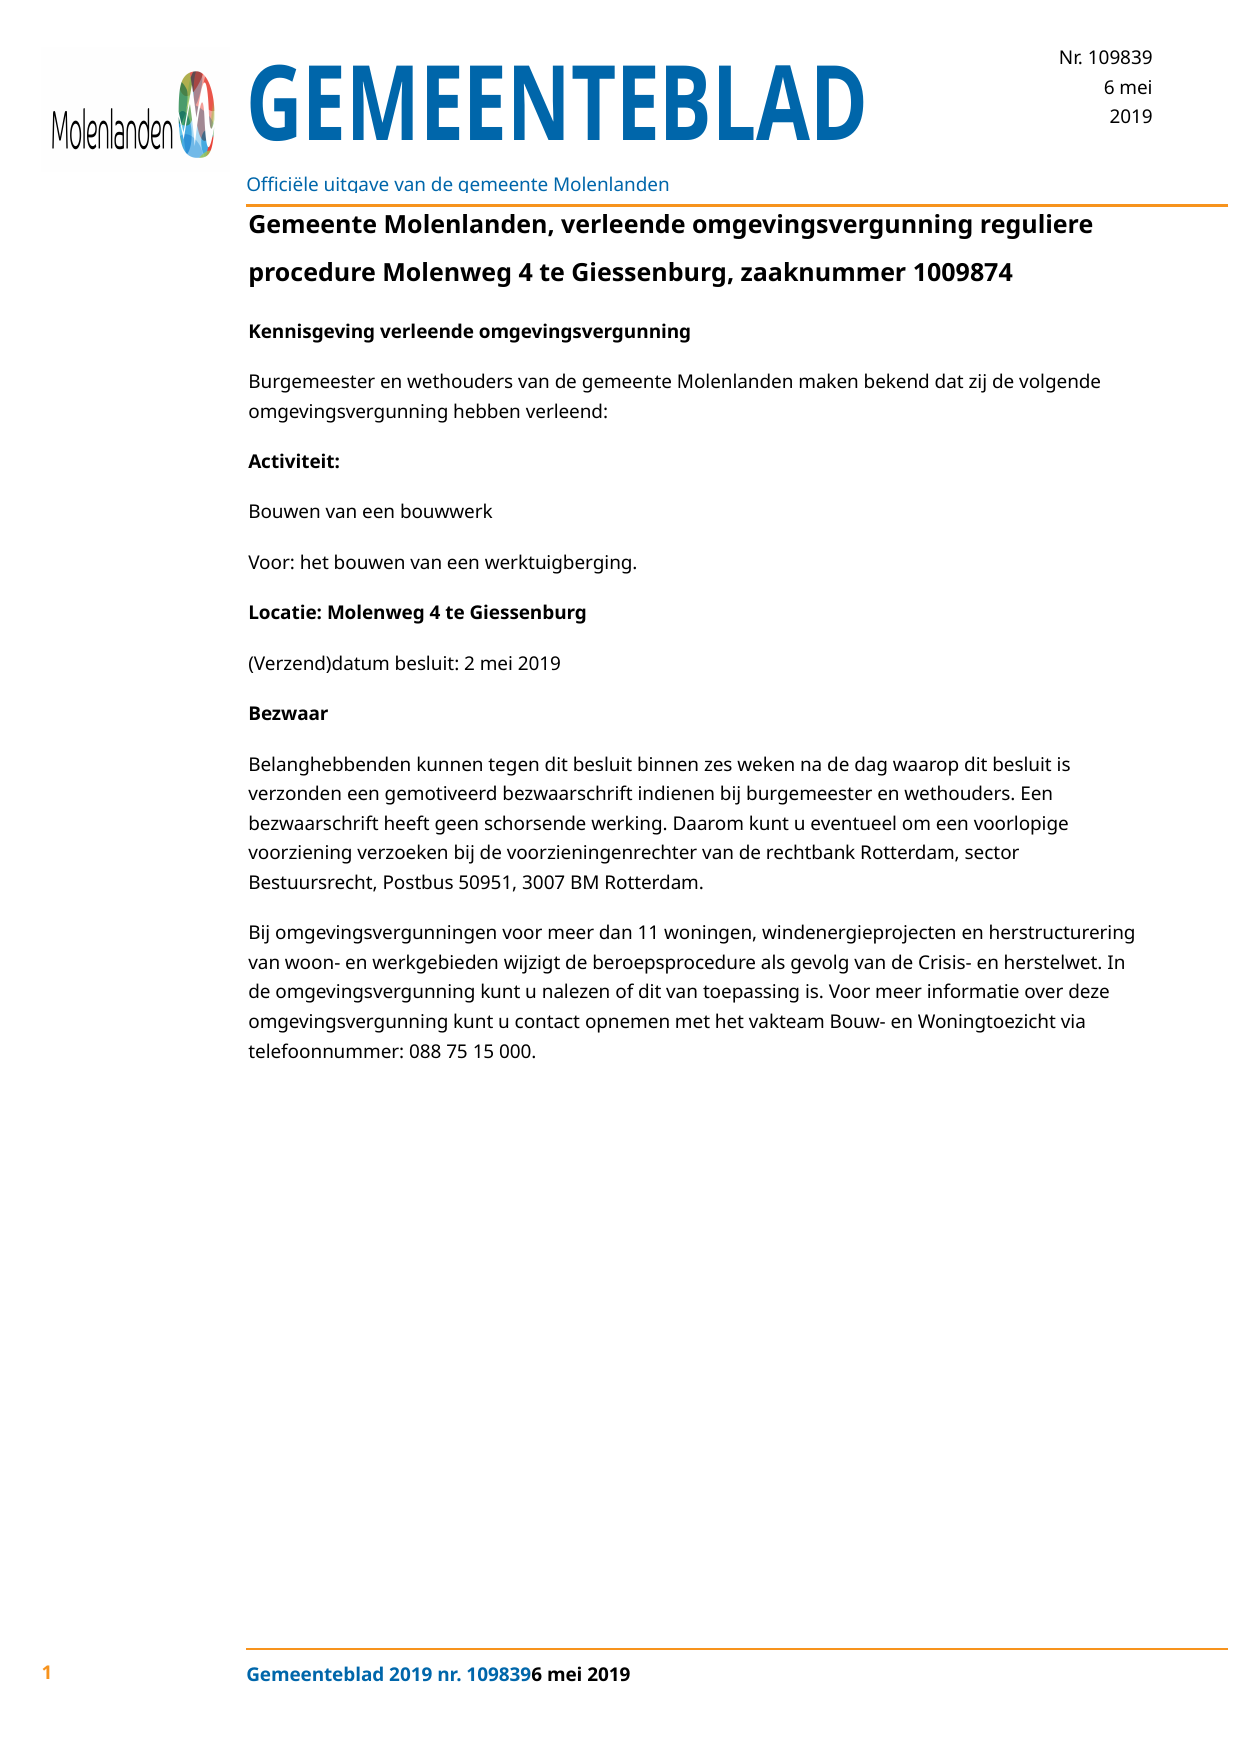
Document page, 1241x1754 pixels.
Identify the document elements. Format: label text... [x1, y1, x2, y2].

text Voor: het bouwen van een werktuigberging. [248, 549, 1152, 575]
text Activiteit: [248, 448, 1152, 474]
text Belanghebbenden kunnen tegen dit besluit binnen zes weken na de dag waarop dit besluit is verzonden een gemotiveerd bezwaarschrift indienen bij burgemeester en wethouders. Een bezwaarschrift heeft geen schorsende werking. Daarom kunt u eventueel om een voorlopige voorziening verzoeken bij de voorzieningenrechter van de rechtbank Rotterdam, sector Bestuursrecht, Postbus 50951, 3007 BM Rotterdam. [248, 751, 1152, 895]
text Gemeente Molenlanden, verleende omgevingsvergunning reguliere procedure Molenweg 4 te Giessenburg, zaaknummer 1009874 [248, 207, 1152, 288]
text Locatie: Molenweg 4 te Giessenburg [248, 599, 1152, 625]
text Bezwaar [248, 700, 1152, 726]
text Burgemeester en wethouders van de gemeente Molenlanden maken bekend dat zij de volgende omgevingsvergunning hebben verleend: [248, 368, 1152, 424]
picture [41, 47, 231, 172]
text Kennisgeving verleende omgevingsvergunning [248, 318, 1152, 344]
text (Verzend)datum besluit: 2 mei 2019 [248, 650, 1152, 676]
text Bouwen van een bouwwerk [248, 499, 1152, 524]
text Bij omgevingsvergunningen voor meer dan 11 woningen, windenergieprojecten en herstructurering van woon- en werkgebieden wijzigt de beroepsprocedure als gevolg van de Crisis- en herstelwet. In de omgevingsvergunning kunt u nalezen of dit van toepassing is. Voor meer informatie over deze omgevingsvergunning kunt u contact opnemen met het vakteam Bouw- en Woningtoezicht via telefoonnummer: 088 75 15 000. [248, 919, 1152, 1064]
